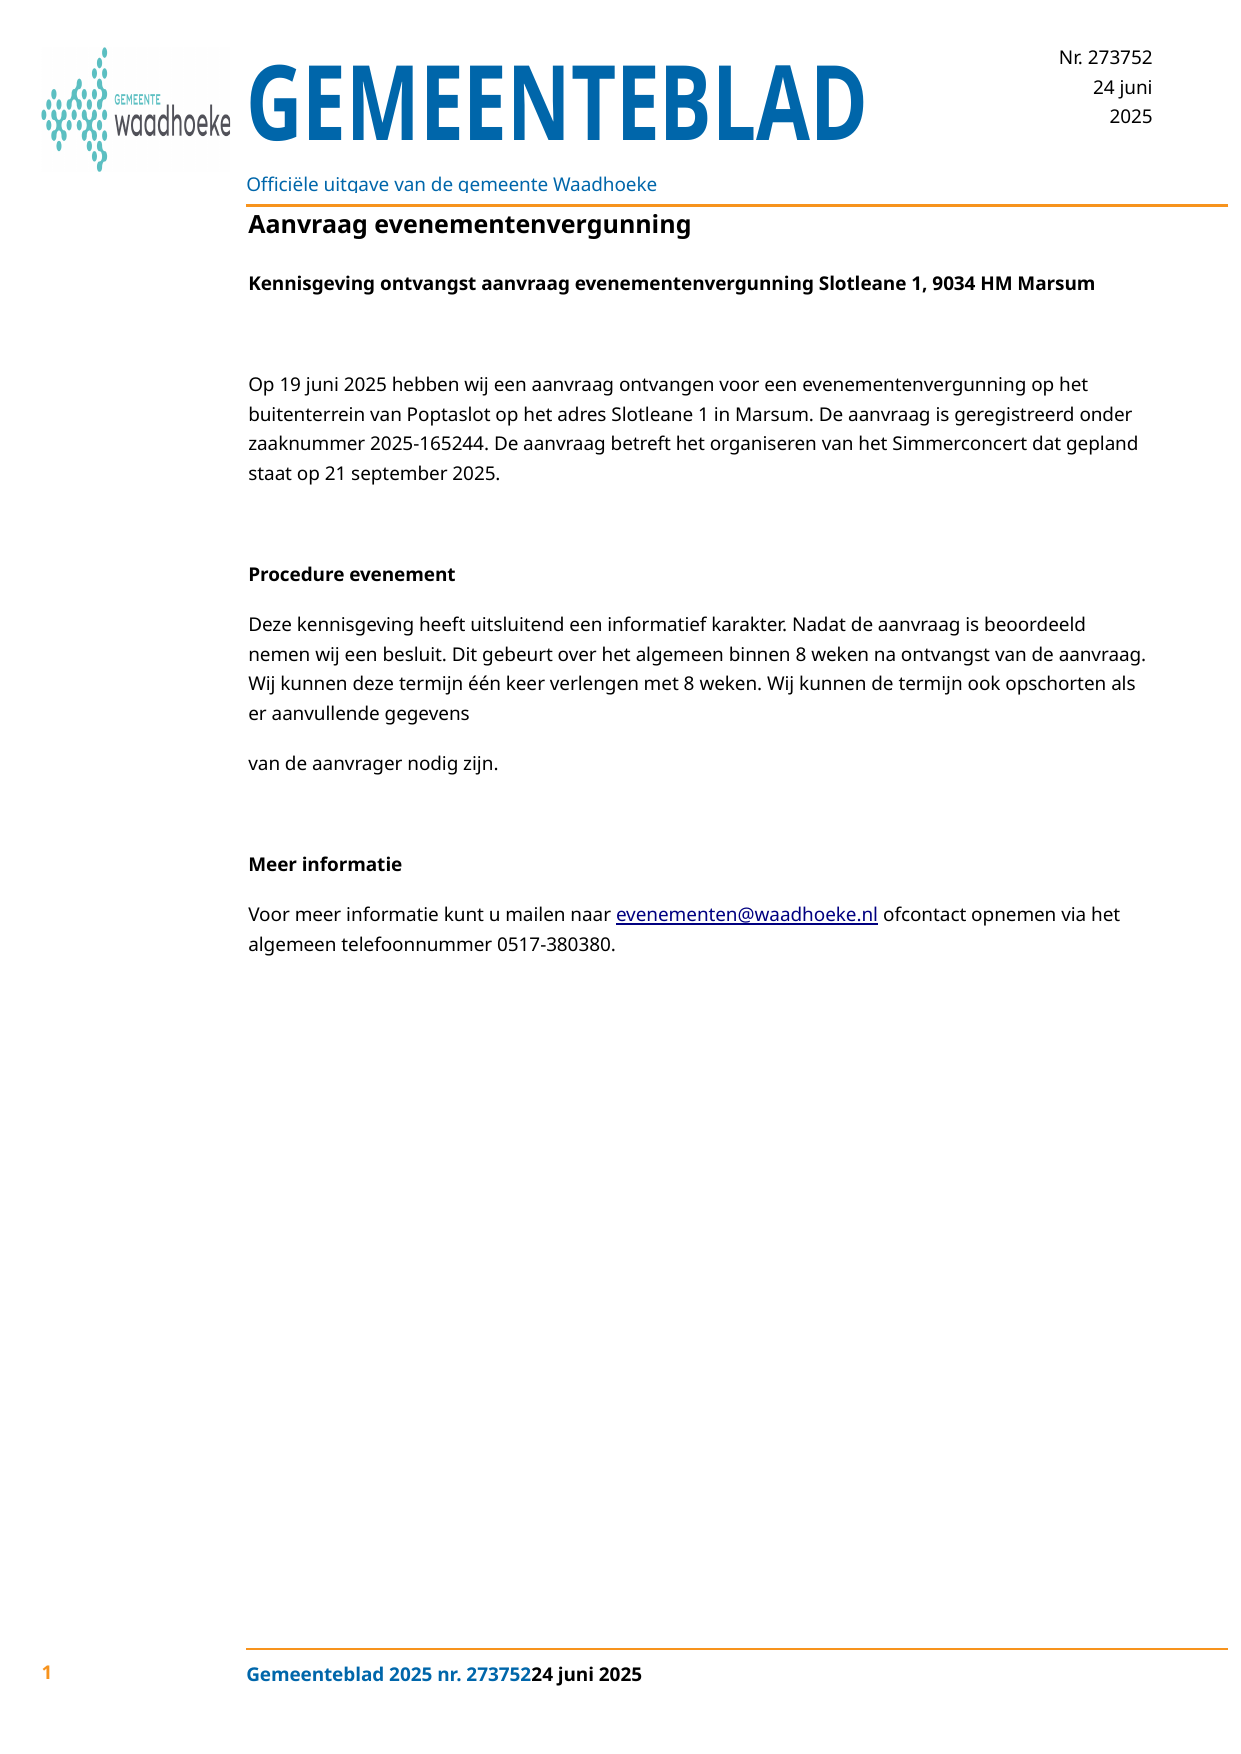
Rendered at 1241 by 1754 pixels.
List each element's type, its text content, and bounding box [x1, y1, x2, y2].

text Procedure evenement [248, 561, 1152, 586]
text Op 19 juni 2025 hebben wij een aanvraag ontvangen voor een evenementenvergunning op het buitenterrein van Poptaslot op het adres Slotleane 1 in Marsum. De aanvraag is geregistreerd onder zaaknummer 2025-165244. De aanvraag betreft het organiseren van het Simmerconcert dat gepland staat op 21 september 2025. [248, 371, 1152, 486]
text Kennisgeving ontvangst aanvraag evenementenvergunning Slotleane 1, 9034 HM Marsum [248, 270, 1152, 296]
text Voor meer informatie kunt u mailen naar evenementen@waadhoeke.nl ofcontact opnemen via het algemeen telefoonnummer 0517-380380. [248, 902, 1152, 957]
text Deze kennisgeving heeft uitsluitend een informatief karakter. Nadat de aanvraag is beoordeeld nemen wij een besluit. Dit gebeurt over het algemeen binnen 8 weken na ontvangst van de aanvraag. Wij kunnen deze termijn één keer verlengen met 8 weken. Wij kunnen de termijn ook opschorten als er aanvullende gegevens [248, 611, 1152, 726]
picture [41, 47, 231, 172]
text Aanvraag evenementenvergunning [248, 207, 1152, 241]
text Meer informatie [248, 851, 1152, 877]
text van de aanvrager nodig zijn. [248, 750, 1152, 776]
